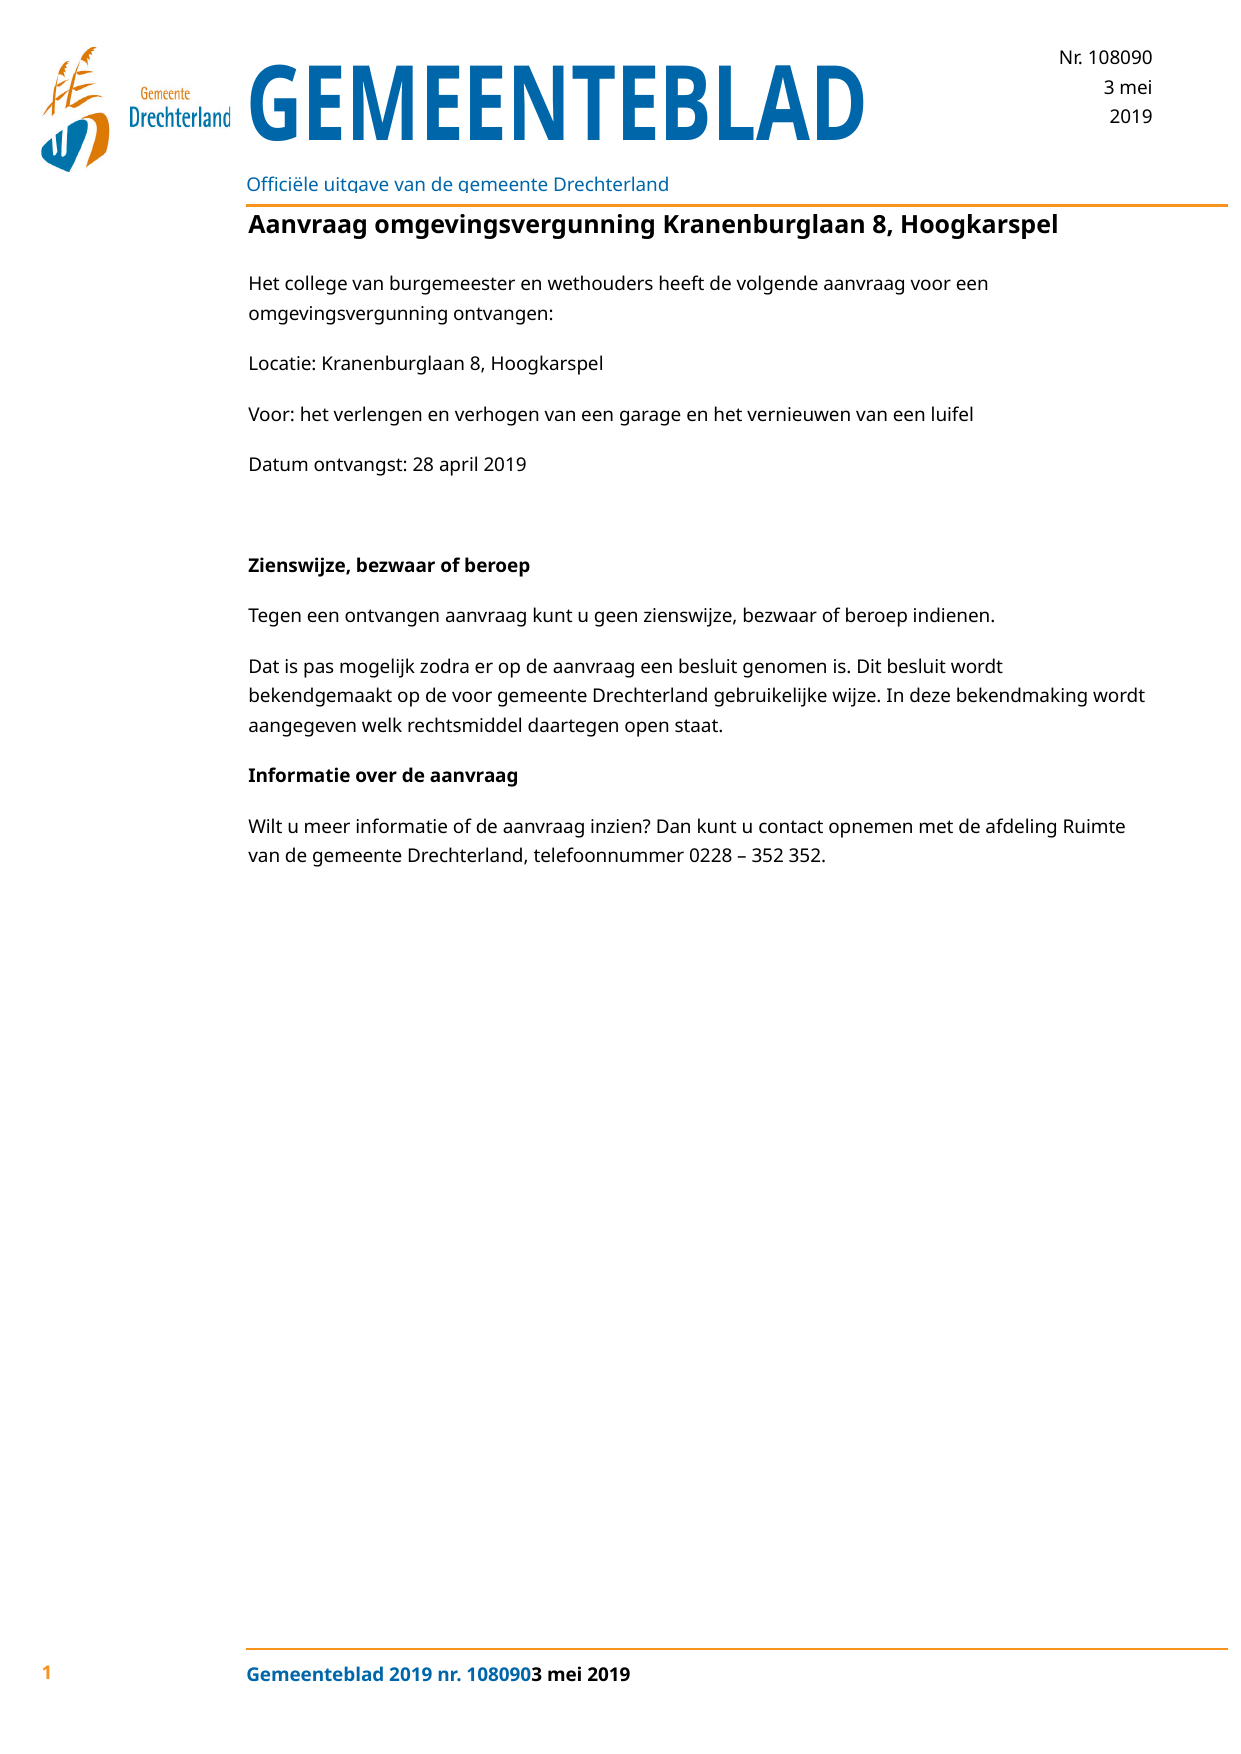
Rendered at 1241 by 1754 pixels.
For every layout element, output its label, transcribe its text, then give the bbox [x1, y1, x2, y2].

text Zienswijze, bezwaar of beroep [248, 552, 1152, 578]
text Locatie: Kranenburglaan 8, Hoogkarspel [248, 350, 1152, 376]
text Wilt u meer informatie of de aanvraag inzien? Dan kunt u contact opnemen met de afdeling Ruimte van de gemeente Drechterland, telefoonnummer 0228 – 352 352. [248, 813, 1152, 868]
text Datum ontvangst: 28 april 2019 [248, 451, 1152, 477]
text Dat is pas mogelijk zodra er op de aanvraag een besluit genomen is. Dit besluit wordt bekendgemaakt op de voor gemeente Drechterland gebruikelijke wijze. In deze bekendmaking wordt aangegeven welk rechtsmiddel daartegen open staat. [248, 653, 1152, 738]
text Voor: het verlengen en verhogen van een garage en het vernieuwen van een luifel [248, 401, 1152, 426]
picture [226, 115, 231, 124]
text Tegen een ontvangen aanvraag kunt u geen zienswijze, bezwaar of beroep indienen. [248, 602, 1152, 628]
picture [41, 47, 231, 172]
text Het college van burgemeester en wethouders heeft de volgende aanvraag voor een omgevingsvergunning ontvangen: [248, 270, 1152, 326]
picture [41, 158, 64, 172]
text Aanvraag omgevingsvergunning Kranenburglaan 8, Hoogkarspel [248, 207, 1152, 241]
text Informatie over de aanvraag [248, 762, 1152, 788]
